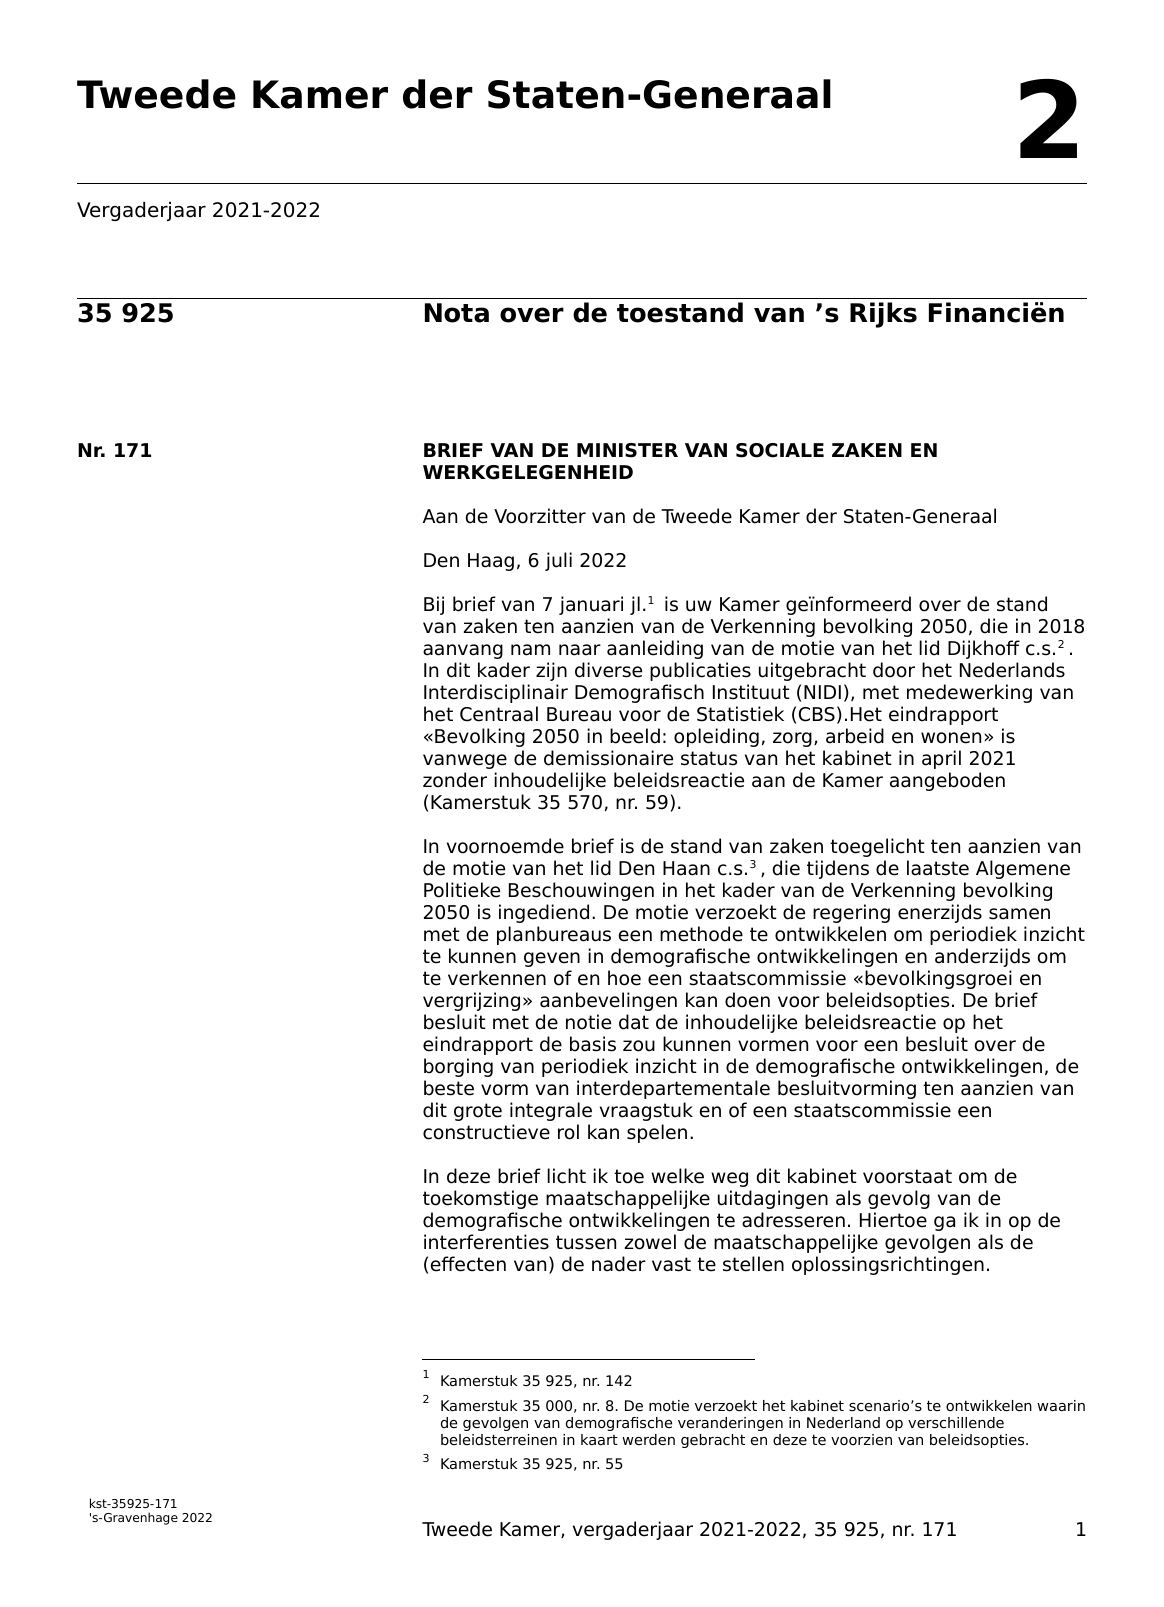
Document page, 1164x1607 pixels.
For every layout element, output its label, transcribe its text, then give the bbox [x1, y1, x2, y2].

table_header 2 [886, 59, 1087, 183]
table_cell Vergaderjaar 2021-2022 [77, 184, 1087, 298]
text Kamerstuk 35 925, nr. 55 [422, 1452, 1087, 1474]
subtitle Nr. 171 BRIEF VAN DE MINISTER VAN SOCIALE ZAKEN EN WERKGELEGENHEID [77, 440, 1087, 484]
text kst-35925-171 [88, 1497, 323, 1511]
text Den Haag, 6 juli 2022 [422, 550, 1087, 572]
text Kamerstuk 35 925, nr. 142 [422, 1368, 1087, 1391]
text Aan de Voorzitter van de Tweede Kamer der Staten-Generaal [422, 506, 1087, 528]
text In voornoemde brief is de stand van zaken toegelicht ten aanzien van de motie van het lid Den Haan c.s., die tijdens de laatste Algemene Politieke Beschouwingen in het kader van de Verkenning bevolking 2050 is ingediend. De motie verzoekt de regering enerzijds samen met de planbureaus een methode te ontwikkelen om periodiek inzicht te kunnen geven in demografische ontwikkelingen en anderzijds om te verkennen of en hoe een staatscommissie «bevolkingsgroei en vergrijzing» aanbevelingen kan doen voor beleidsopties. De brief besluit met de notie dat de inhoudelijke beleidsreactie op het eindrapport de basis zou kunnen vormen voor een besluit over de borging van periodiek inzicht in de demografische ontwikkelingen, de beste vorm van interdepartementale besluitvorming ten aanzien van dit grote integrale vraagstuk en of een staatscommissie een constructieve rol kan spelen. [422, 836, 1087, 1144]
text Bij brief van 7 januari jl. is uw Kamer geïnformeerd over de stand van zaken ten aanzien van de Verkenning bevolking 2050, die in 2018 aanvang nam naar aanleiding van de motie van het lid Dijkhoff c.s.. In dit kader zijn diverse publicaties uitgebracht door het Nederlands Interdisciplinair Demografisch Instituut (NIDI), met medewerking van het Centraal Bureau voor de Statistiek (CBS).Het eindrapport «Bevolking 2050 in beeld: opleiding, zorg, arbeid en wonen» is vanwege de demissionaire status van het kabinet in april 2021 zonder inhoudelijke beleidsreactie aan de Kamer aangeboden (Kamerstuk 35 570, nr. 59). [422, 594, 1087, 814]
text Kamerstuk 35 000, nr. 8. De motie verzoekt het kabinet scenario’s te ontwikkelen waarin de gevolgen van demografische veranderingen in Nederland op verschillende beleidsterreinen in kaart werden gebracht en deze te voorzien van beleidsopties. [422, 1393, 1087, 1449]
text In deze brief licht ik toe welke weg dit kabinet voorstaat om de toekomstige maatschappelijke uitdagingen als gevolg van de demografische ontwikkelingen te adresseren. Hiertoe ga ik in op de interferenties tussen zowel de maatschappelijke gevolgen als de (effecten van) de nader vast te stellen oplossingsrichtingen. [422, 1166, 1087, 1276]
subtitle 35 925 Nota over de toestand van ’s Rijks Financiën [77, 299, 1087, 329]
text 's-Gravenhage 2022 [88, 1511, 323, 1525]
table_header Tweede Kamer der Staten-Generaal [77, 59, 886, 183]
